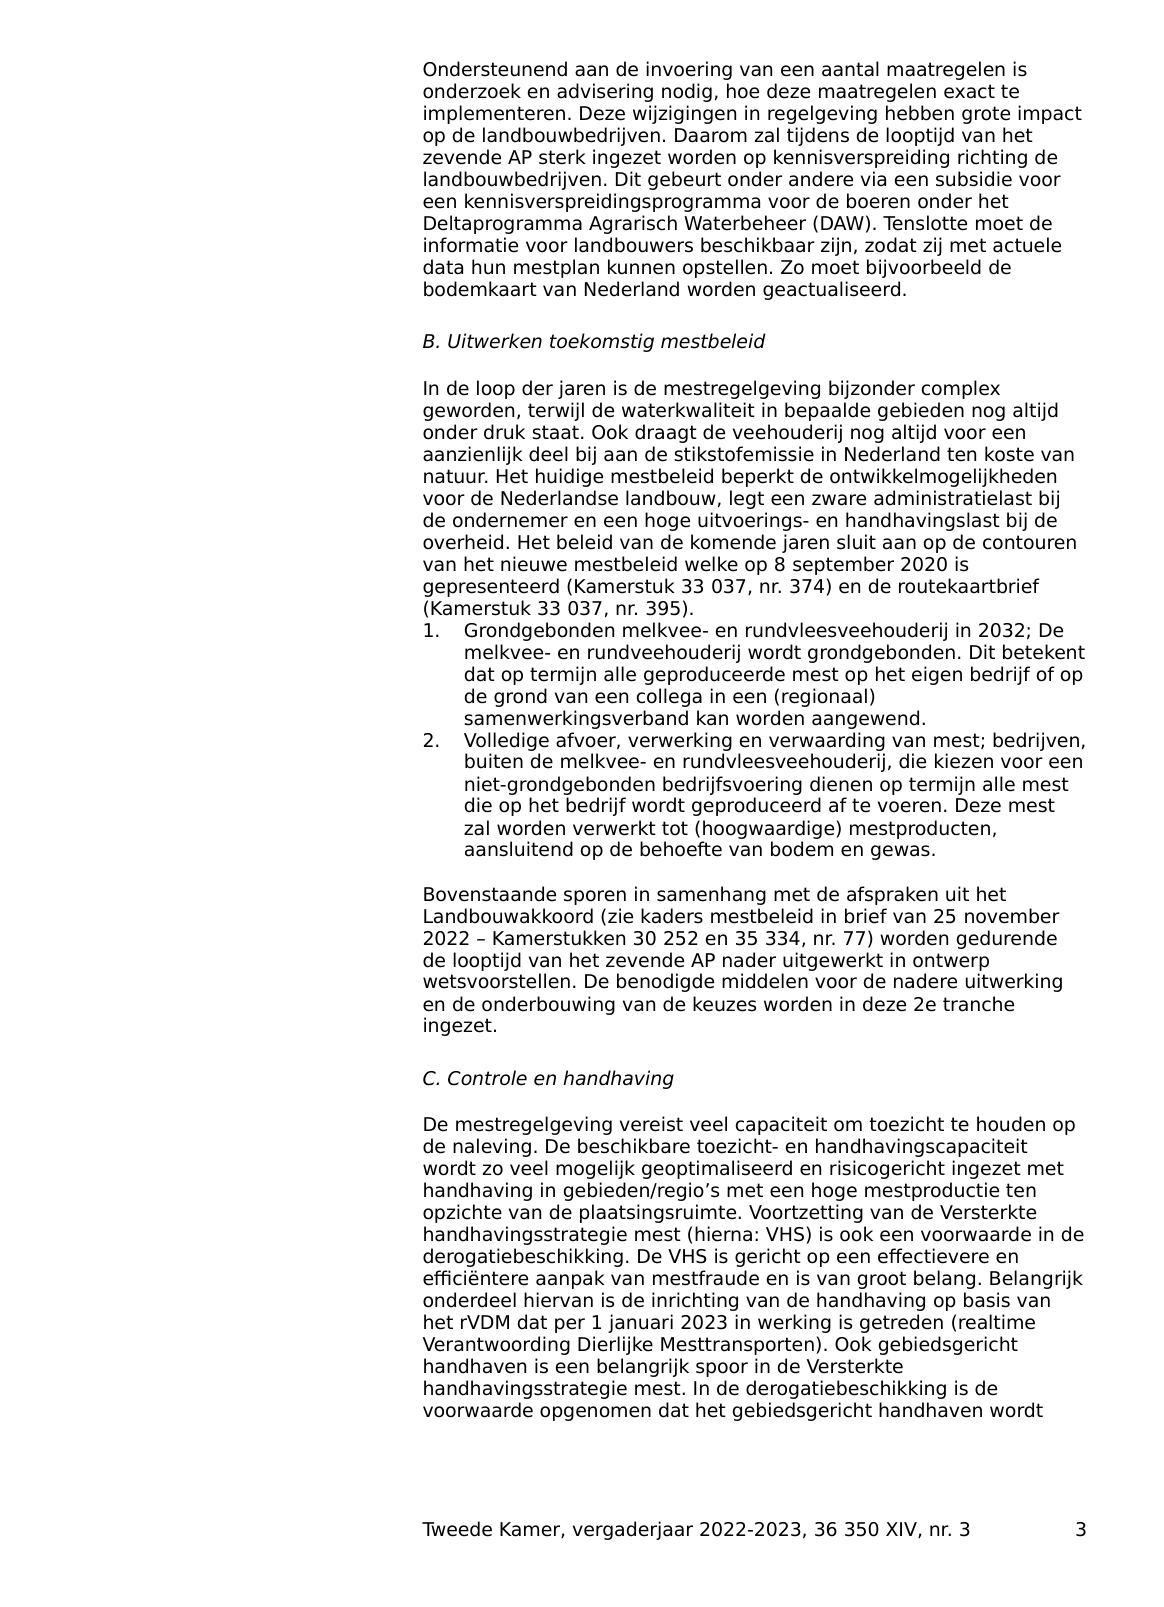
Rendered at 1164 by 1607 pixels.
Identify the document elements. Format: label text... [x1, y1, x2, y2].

text In de loop der jaren is de mestregelgeving bijzonder complex geworden, terwijl de waterkwaliteit in bepaalde gebieden nog altijd onder druk staat. Ook draagt de veehouderij nog altijd voor een aanzienlijk deel bij aan de stikstofemissie in Nederland ten koste van natuur. Het huidige mestbeleid beperkt de ontwikkelmogelijkheden voor de Nederlandse landbouw, legt een zware administratielast bij de ondernemer en een hoge uitvoerings- en handhavingslast bij de overheid. Het beleid van de komende jaren sluit aan op de contouren van het nieuwe mestbeleid welke op 8 september 2020 is gepresenteerd (Kamerstuk 33 037, nr. 374) en de routekaartbrief (Kamerstuk 33 037, nr. 395). [422, 378, 1087, 619]
text 2. Volledige afvoer, verwerking en verwaarding van mest; bedrijven, buiten de melkvee- en rundvleesveehouderij, die kiezen voor een niet-grondgebonden bedrijfsvoering dienen op termijn alle mest die op het bedrijf wordt geproduceerd af te voeren. Deze mest zal worden verwerkt tot (hoogwaardige) mestproducten, aansluitend op de behoefte van bodem en gewas. [422, 729, 1087, 861]
text Bovenstaande sporen in samenhang met de afspraken uit het Landbouwakkoord (zie kaders mestbeleid in brief van 25 november 2022 – Kamerstukken 30 252 en 35 334, nr. 77) worden gedurende de looptijd van het zevende AP nader uitgewerkt in ontwerp wetsvoorstellen. De benodigde middelen voor de nadere uitwerking en de onderbouwing van de keuzes worden in deze 2e tranche ingezet. [422, 883, 1087, 1037]
text De mestregelgeving vereist veel capaciteit om toezicht te houden op de naleving. De beschikbare toezicht- en handhavingscapaciteit wordt zo veel mogelijk geoptimaliseerd en risicogericht ingezet met handhaving in gebieden/regio’s met een hoge mestproductie ten opzichte van de plaatsingsruimte. Voortzetting van de Versterkte handhavingsstrategie mest (hierna: VHS) is ook een voorwaarde in de derogatiebeschikking. De VHS is gericht op een effectievere en efficiëntere aanpak van mestfraude en is van groot belang. Belangrijk onderdeel hiervan is de inrichting van de handhaving op basis van het rVDM dat per 1 januari 2023 in werking is getreden (realtime Verantwoording Dierlijke Mesttransporten). Ook gebiedsgericht handhaven is een belangrijk spoor in de Versterkte handhavingsstrategie mest. In de derogatiebeschikking is de voorwaarde opgenomen dat het gebiedsgericht handhaven wordt [422, 1114, 1087, 1422]
subtitle C. Controle en handhaving [422, 1067, 1087, 1089]
text 1. Grondgebonden melkvee- en rundvleesveehouderij in 2032; De melkvee- en rundveehouderij wordt grondgebonden. Dit betekent dat op termijn alle geproduceerde mest op het eigen bedrijf of op de grond van een collega in een (regionaal) samenwerkingsverband kan worden aangewend. [422, 619, 1087, 729]
text Ondersteunend aan de invoering van een aantal maatregelen is onderzoek en advisering nodig, hoe deze maatregelen exact te implementeren. Deze wijzigingen in regelgeving hebben grote impact op de landbouwbedrijven. Daarom zal tijdens de looptijd van het zevende AP sterk ingezet worden op kennisverspreiding richting de landbouwbedrijven. Dit gebeurt onder andere via een subsidie voor een kennisverspreidingsprogramma voor de boeren onder het Deltaprogramma Agrarisch Waterbeheer (DAW). Tenslotte moet de informatie voor landbouwers beschikbaar zijn, zodat zij met actuele data hun mestplan kunnen opstellen. Zo moet bijvoorbeeld de bodemkaart van Nederland worden geactualiseerd. [422, 59, 1087, 301]
subtitle B. Uitwerken toekomstig mestbeleid [422, 331, 1087, 353]
